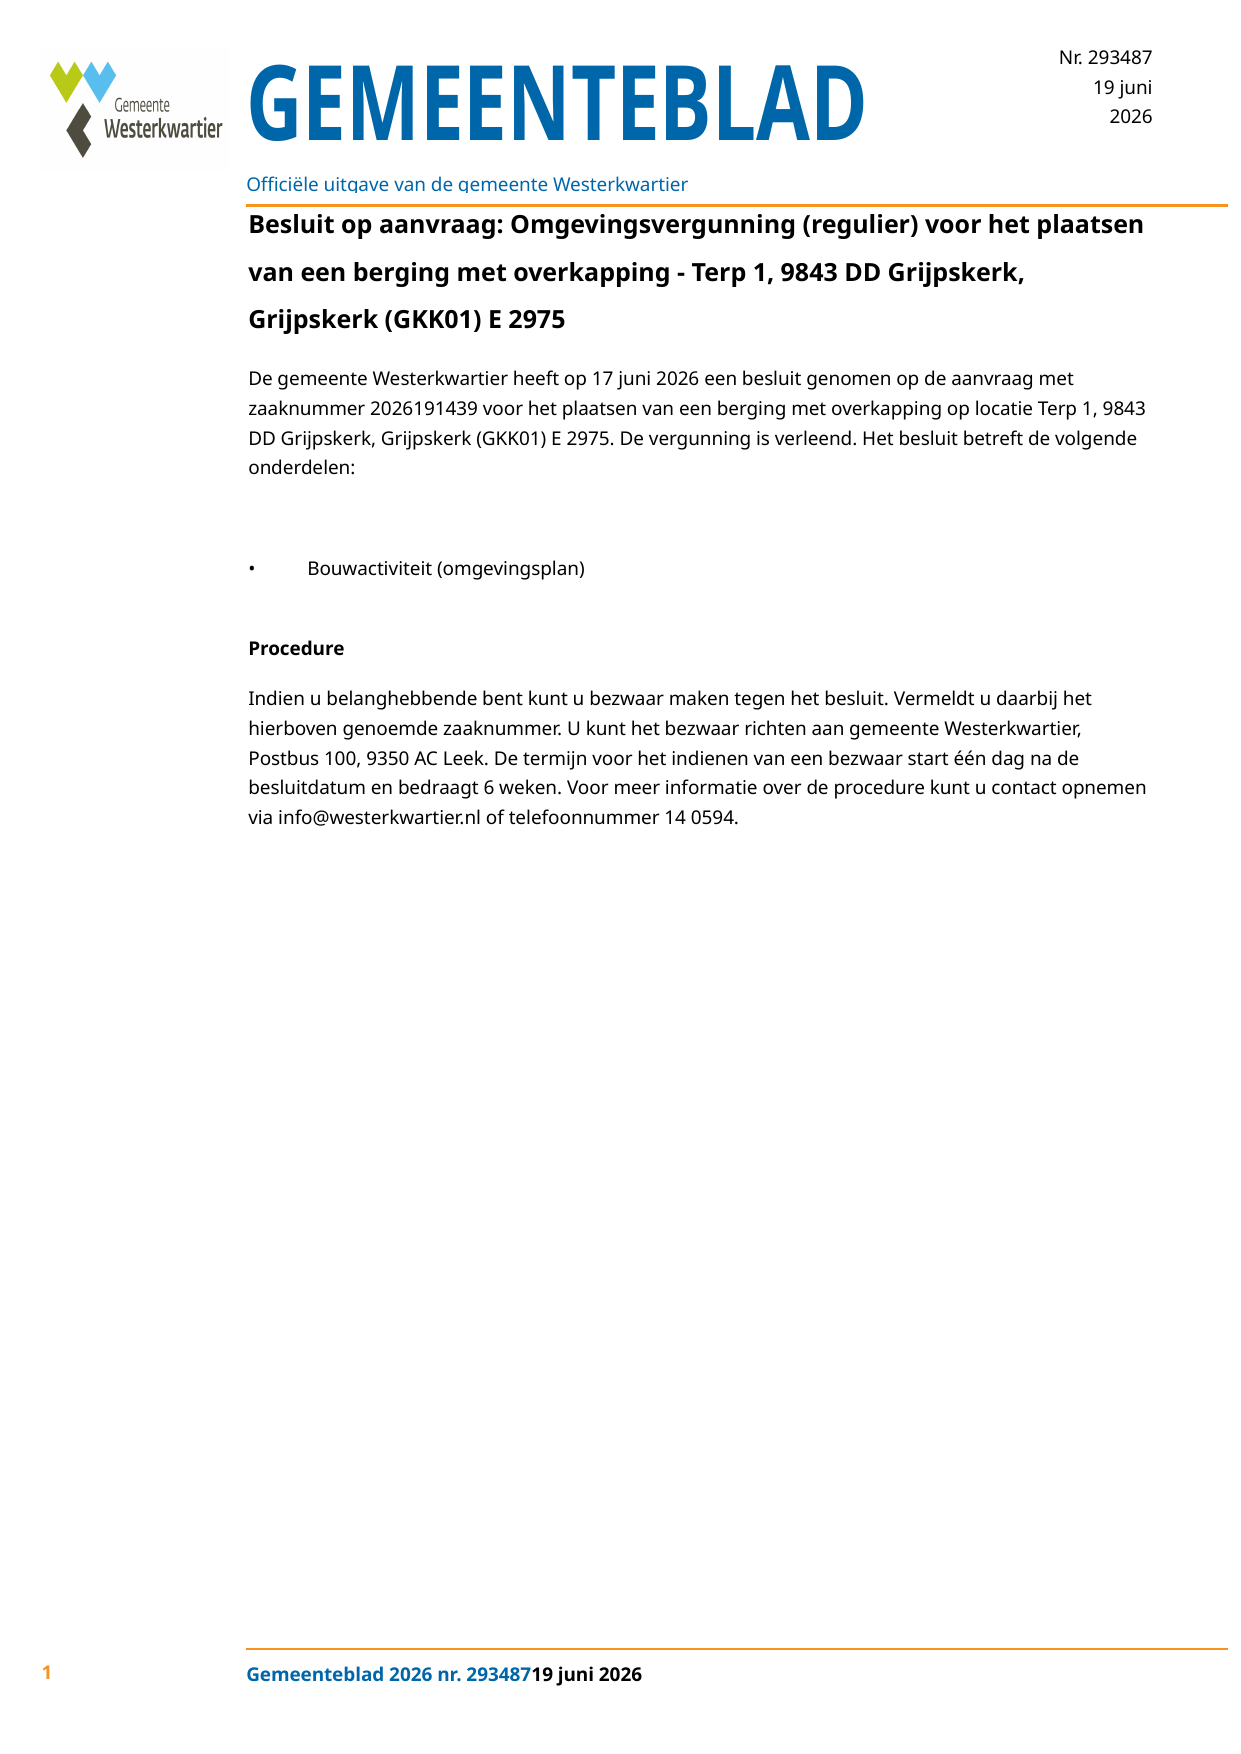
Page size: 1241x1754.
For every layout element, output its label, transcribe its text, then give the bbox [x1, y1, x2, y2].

picture [41, 47, 231, 172]
text Indien u belanghebbende bent kunt u bezwaar maken tegen het besluit. Vermeldt u daarbij het hierboven genoemde zaaknummer. U kunt het bezwaar richten aan gemeente Westerkwartier, Postbus 100, 9350 AC Leek. De termijn voor het indienen van een bezwaar start één dag na de besluitdatum en bedraagt 6 weken. Voor meer informatie over de procedure kunt u contact opnemen via info@westerkwartier.nl of telefoonnummer 14 0594. [248, 686, 1152, 829]
text De gemeente Westerkwartier heeft op 17 juni 2026 een besluit genomen op de aanvraag met zaaknummer 2026191439 voor het plaatsen van een berging met overkapping op locatie Terp 1, 9843 DD Grijpskerk, Grijpskerk (GKK01) E 2975. De vergunning is verleend. Het besluit betreft de volgende onderdelen: [248, 366, 1152, 480]
text Procedure [248, 635, 1152, 661]
list Bouwactiviteit (omgevingsplan) [248, 555, 1152, 581]
text Besluit op aanvraag: Omgevingsvergunning (regulier) voor het plaatsen van een berging met overkapping - Terp 1, 9843 DD Grijpskerk, Grijpskerk (GKK01) E 2975 [248, 207, 1152, 336]
